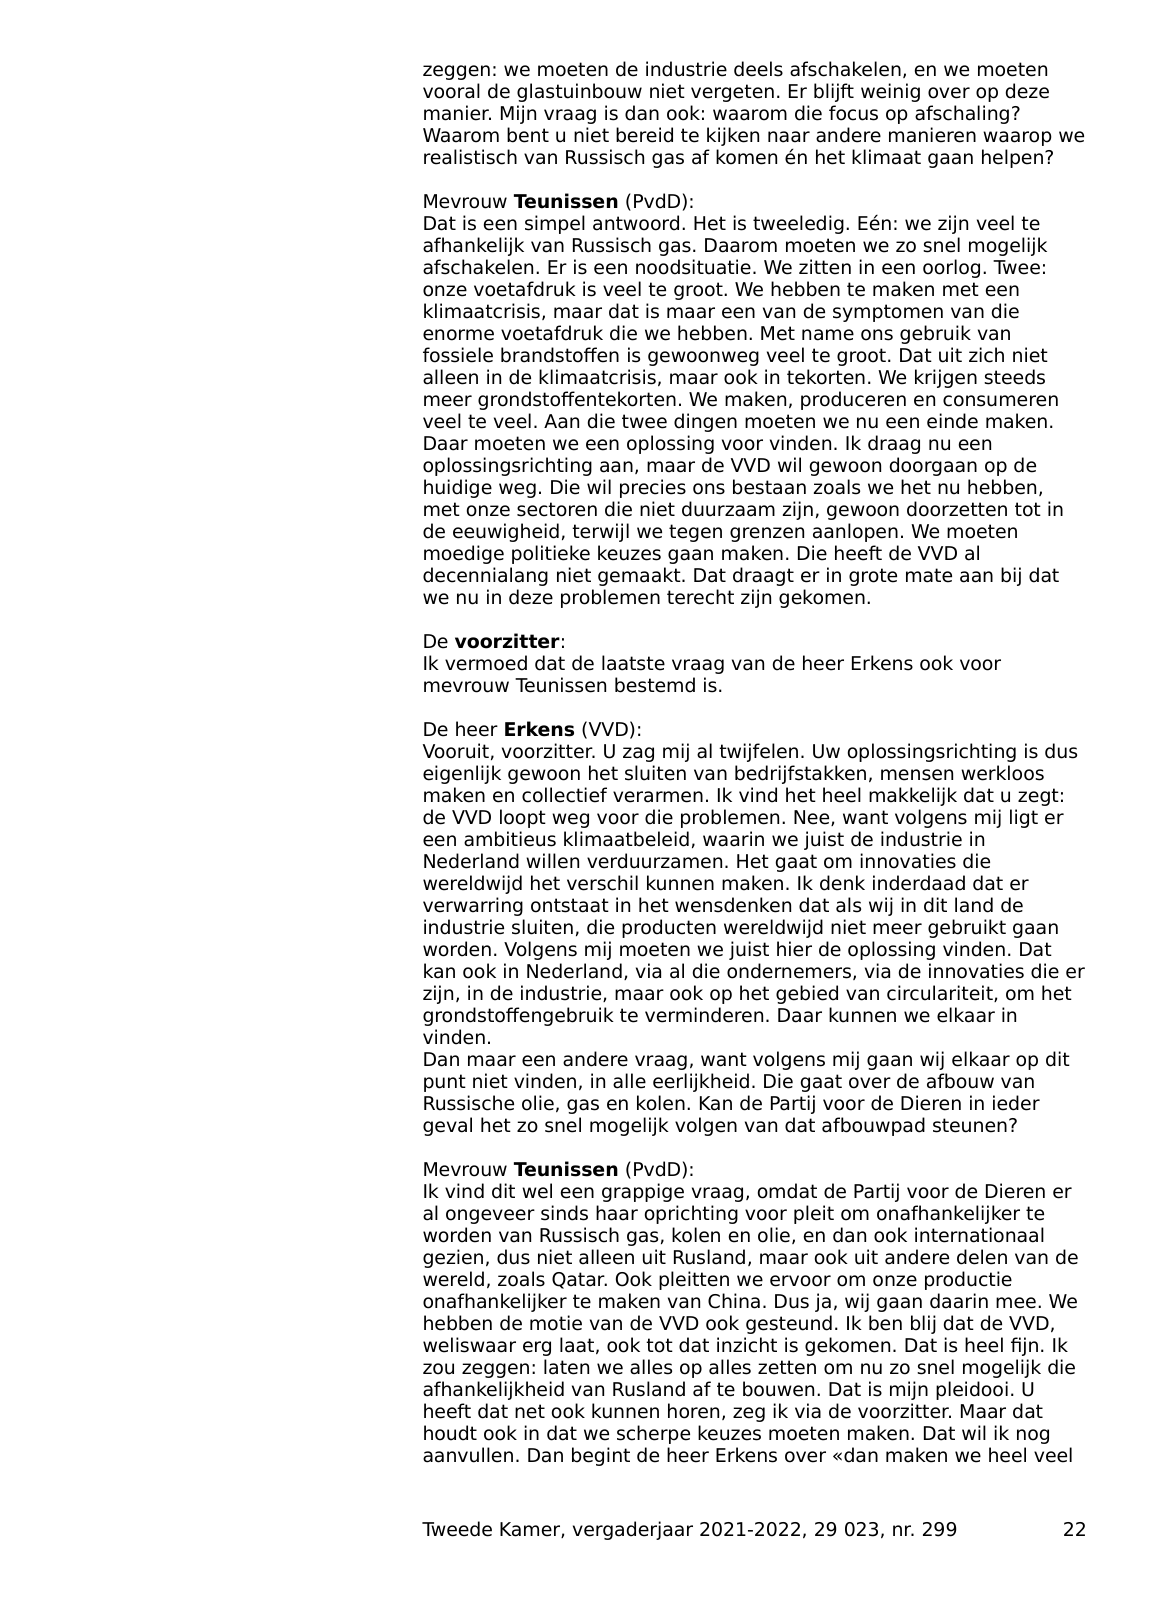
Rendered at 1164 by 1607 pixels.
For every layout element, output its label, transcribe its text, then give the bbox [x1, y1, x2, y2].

text zeggen: we moeten de industrie deels afschakelen, en we moeten vooral de glastuinbouw niet vergeten. Er blijft weinig over op deze manier. Mijn vraag is dan ook: waarom die focus op afschaling? Waarom bent u niet bereid te kijken naar andere manieren waarop we realistisch van Russisch gas af komen én het klimaat gaan helpen? [422, 59, 1087, 169]
text Ik vind dit wel een grappige vraag, omdat de Partij voor de Dieren er al ongeveer sinds haar oprichting voor pleit om onafhankelijker te worden van Russisch gas, kolen en olie, en dan ook internationaal gezien, dus niet alleen uit Rusland, maar ook uit andere delen van de wereld, zoals Qatar. Ook pleitten we ervoor om onze productie onafhankelijker te maken van China. Dus ja, wij gaan daarin mee. We hebben de motie van de VVD ook gesteund. Ik ben blij dat de VVD, weliswaar erg laat, ook tot dat inzicht is gekomen. Dat is heel fijn. Ik zou zeggen: laten we alles op alles zetten om nu zo snel mogelijk die afhankelijkheid van Rusland af te bouwen. Dat is mijn pleidooi. U heeft dat net ook kunnen horen, zeg ik via de voorzitter. Maar dat houdt ook in dat we scherpe keuzes moeten maken. Dat wil ik nog aanvullen. Dan begint de heer Erkens over «dan maken we heel veel [422, 1181, 1087, 1467]
text Dat is een simpel antwoord. Het is tweeledig. Eén: we zijn veel te afhankelijk van Russisch gas. Daarom moeten we zo snel mogelijk afschakelen. Er is een noodsituatie. We zitten in een oorlog. Twee: onze voetafdruk is veel te groot. We hebben te maken met een klimaatcrisis, maar dat is maar een van de symptomen van die enorme voetafdruk die we hebben. Met name ons gebruik van fossiele brandstoffen is gewoonweg veel te groot. Dat uit zich niet alleen in de klimaatcrisis, maar ook in tekorten. We krijgen steeds meer grondstoffentekorten. We maken, produceren en consumeren veel te veel. Aan die twee dingen moeten we nu een einde maken. Daar moeten we een oplossing voor vinden. Ik draag nu een oplossingsrichting aan, maar de VVD wil gewoon doorgaan op de huidige weg. Die wil precies ons bestaan zoals we het nu hebben, met onze sectoren die niet duurzaam zijn, gewoon doorzetten tot in de eeuwigheid, terwijl we tegen grenzen aanlopen. We moeten moedige politieke keuzes gaan maken. Die heeft de VVD al decennialang niet gemaakt. Dat draagt er in grote mate aan bij dat we nu in deze problemen terecht zijn gekomen. [422, 213, 1087, 609]
text Mevrouw Teunissen (PvdD): [422, 1159, 1087, 1181]
text De heer Erkens (VVD): [422, 719, 1087, 741]
text Dan maar een andere vraag, want volgens mij gaan wij elkaar op dit punt niet vinden, in alle eerlijkheid. Die gaat over de afbouw van Russische olie, gas en kolen. Kan de Partij voor de Dieren in ieder geval het zo snel mogelijk volgen van dat afbouwpad steunen? [422, 1049, 1087, 1137]
text Mevrouw Teunissen (PvdD): [422, 191, 1087, 213]
text De voorzitter: [422, 631, 1087, 653]
text Ik vermoed dat de laatste vraag van de heer Erkens ook voor mevrouw Teunissen bestemd is. [422, 653, 1087, 697]
text Vooruit, voorzitter. U zag mij al twijfelen. Uw oplossingsrichting is dus eigenlijk gewoon het sluiten van bedrijfstakken, mensen werkloos maken en collectief verarmen. Ik vind het heel makkelijk dat u zegt: de VVD loopt weg voor die problemen. Nee, want volgens mij ligt er een ambitieus klimaatbeleid, waarin we juist de industrie in Nederland willen verduurzamen. Het gaat om innovaties die wereldwijd het verschil kunnen maken. Ik denk inderdaad dat er verwarring ontstaat in het wensdenken dat als wij in dit land de industrie sluiten, die producten wereldwijd niet meer gebruikt gaan worden. Volgens mij moeten we juist hier de oplossing vinden. Dat kan ook in Nederland, via al die ondernemers, via de innovaties die er zijn, in de industrie, maar ook op het gebied van circulariteit, om het grondstoffengebruik te verminderen. Daar kunnen we elkaar in vinden. [422, 741, 1087, 1049]
